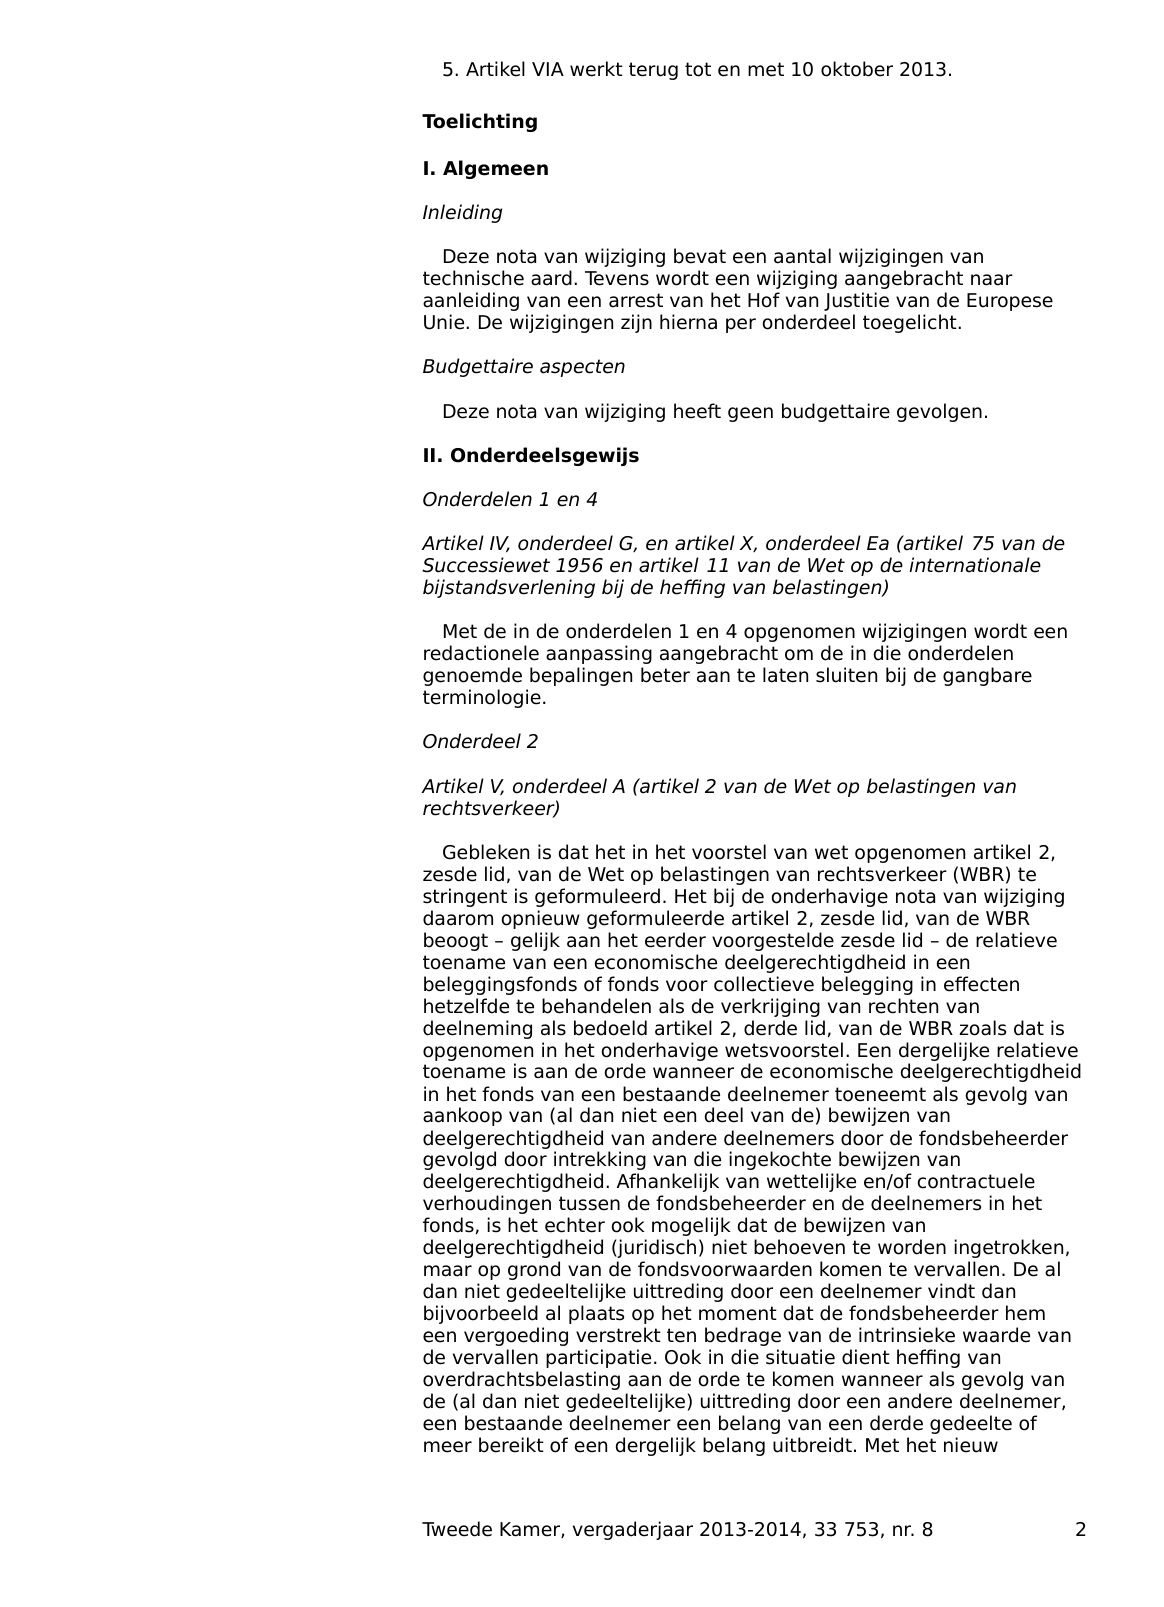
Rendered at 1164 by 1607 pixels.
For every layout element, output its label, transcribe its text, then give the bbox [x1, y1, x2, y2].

text Deze nota van wijziging heeft geen budgettaire gevolgen. [422, 401, 1087, 423]
text Met de in de onderdelen 1 en 4 opgenomen wijzigingen wordt een redactionele aanpassing aangebracht om de in die onderdelen genoemde bepalingen beter aan te laten sluiten bij de gangbare terminologie. [422, 621, 1087, 709]
subtitle Artikel V, onderdeel A (artikel 2 van de Wet op belastingen van rechtsverkeer) [422, 776, 1087, 819]
text Deze nota van wijziging bevat een aantal wijzigingen van technische aard. Tevens wordt een wijziging aangebracht naar aanleiding van een arrest van het Hof van Justitie van de Europese Unie. De wijzigingen zijn hierna per onderdeel toegelicht. [422, 246, 1087, 334]
text Gebleken is dat het in het voorstel van wet opgenomen artikel 2, zesde lid, van de Wet op belastingen van rechtsverkeer (WBR) te stringent is geformuleerd. Het bij de onderhavige nota van wijziging daarom opnieuw geformuleerde artikel 2, zesde lid, van de WBR beoogt – gelijk aan het eerder voorgestelde zesde lid – de relatieve toename van een economische deelgerechtigdheid in een beleggingsfonds of fonds voor collectieve belegging in effecten hetzelfde te behandelen als de verkrijging van rechten van deelneming als bedoeld artikel 2, derde lid, van de WBR zoals dat is opgenomen in het onderhavige wetsvoorstel. Een dergelijke relatieve toename is aan de orde wanneer de economische deelgerechtigdheid in het fonds van een bestaande deelnemer toeneemt als gevolg van aankoop van (al dan niet een deel van de) bewijzen van deelgerechtigdheid van andere deelnemers door de fondsbeheerder gevolgd door intrekking van die ingekochte bewijzen van deelgerechtigdheid. Afhankelijk van wettelijke en/of contractuele verhoudingen tussen de fondsbeheerder en de deelnemers in het fonds, is het echter ook mogelijk dat de bewijzen van deelgerechtigdheid (juridisch) niet behoeven te worden ingetrokken, maar op grond van de fondsvoorwaarden komen te vervallen. De al dan niet gedeeltelijke uittreding door een deelnemer vindt dan bijvoorbeeld al plaats op het moment dat de fondsbeheerder hem een vergoeding verstrekt ten bedrage van de intrinsieke waarde van de vervallen participatie. Ook in die situatie dient heffing van overdrachtsbelasting aan de orde te komen wanneer als gevolg van de (al dan niet gedeeltelijke) uittreding door een andere deelnemer, een bestaande deelnemer een belang van een derde gedeelte of meer bereikt of een dergelijk belang uitbreidt. Met het nieuw [422, 842, 1087, 1457]
text 5. Artikel VIA werkt terug tot en met 10 oktober 2013. [422, 59, 1087, 81]
subtitle I. Algemeen [422, 158, 1087, 180]
subtitle Onderdelen 1 en 4 [422, 489, 1087, 511]
subtitle Budgettaire aspecten [422, 356, 1087, 378]
subtitle Artikel IV, onderdeel G, en artikel X, onderdeel Ea (artikel 75 van de Successiewet 1956 en artikel 11 van de Wet op de internationale bijstandsverlening bij de heffing van belastingen) [422, 533, 1087, 599]
subtitle Inleiding [422, 202, 1087, 224]
subtitle II. Onderdeelsgewijs [422, 445, 1087, 467]
subtitle Toelichting [422, 111, 1087, 133]
subtitle Onderdeel 2 [422, 731, 1087, 753]
